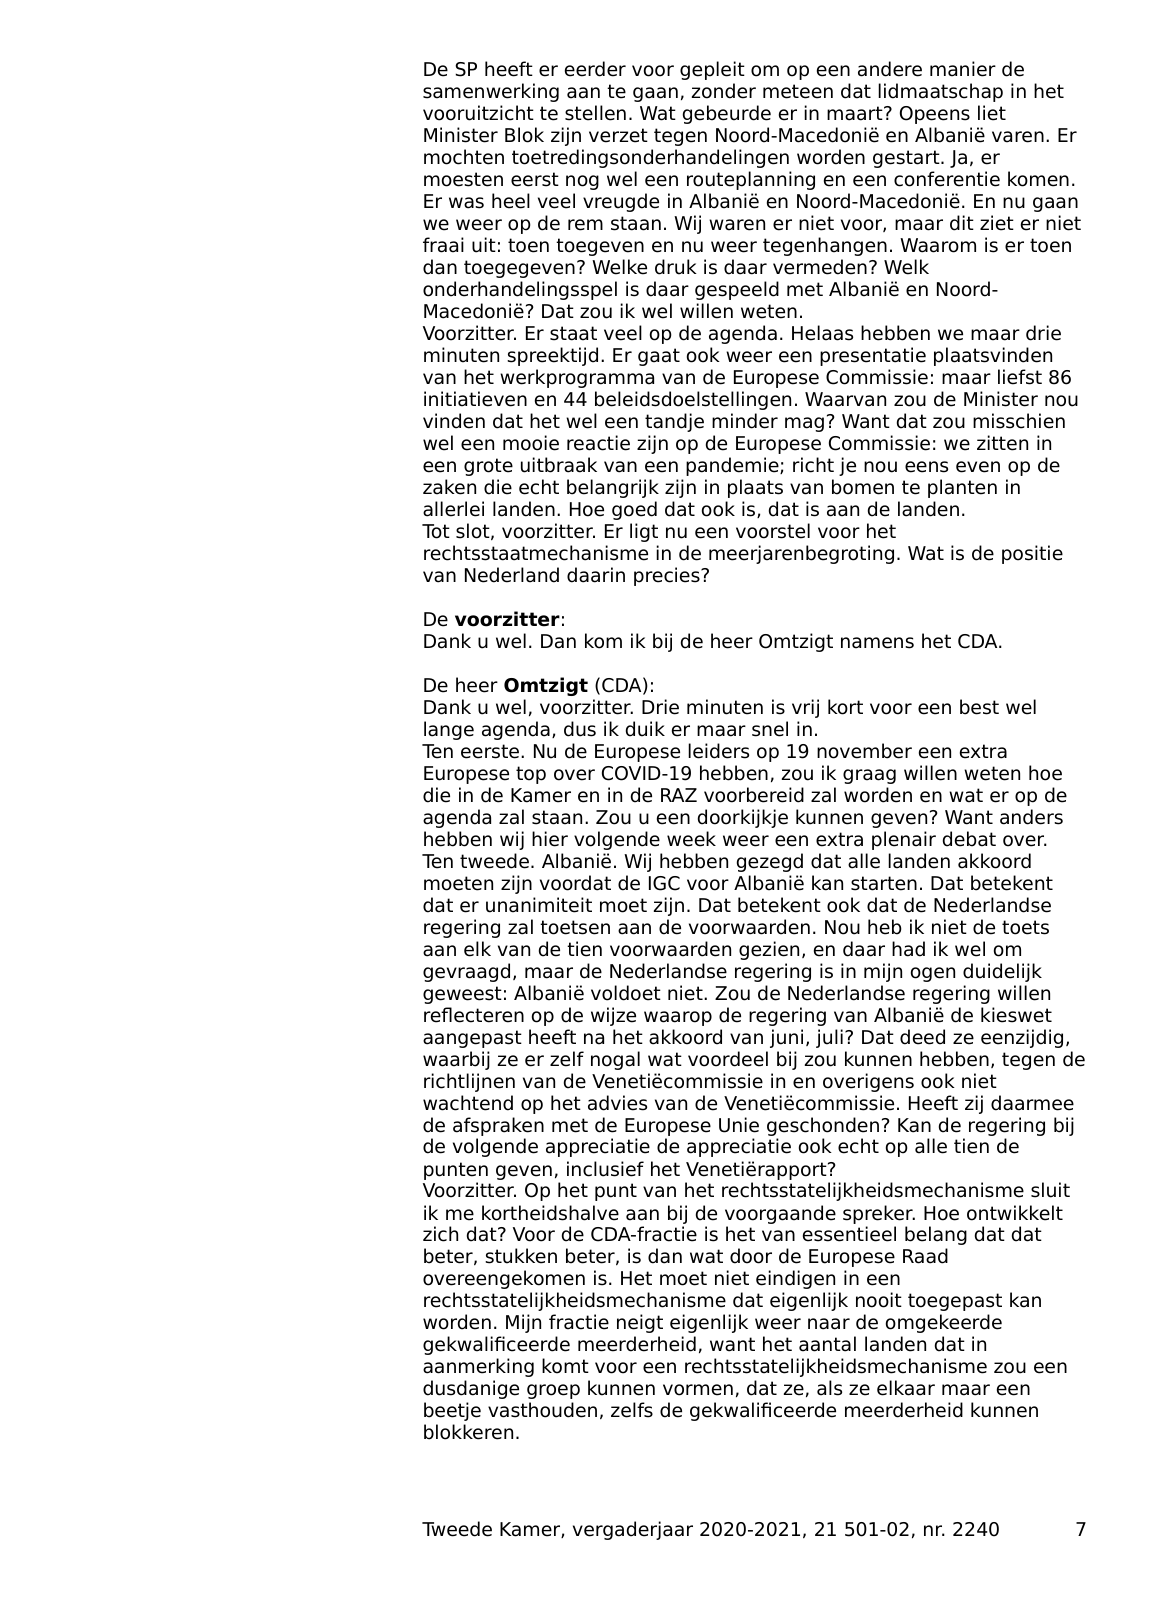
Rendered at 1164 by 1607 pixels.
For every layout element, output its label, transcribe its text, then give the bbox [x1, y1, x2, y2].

text Tot slot, voorzitter. Er ligt nu een voorstel voor het rechtsstaatmechanisme in de meerjarenbegroting. Wat is de positie van Nederland daarin precies? [422, 521, 1087, 587]
text Ten tweede. Albanië. Wij hebben gezegd dat alle landen akkoord moeten zijn voordat de IGC voor Albanië kan starten. Dat betekent dat er unanimiteit moet zijn. Dat betekent ook dat de Nederlandse regering zal toetsen aan de voorwaarden. Nou heb ik niet de toets aan elk van de tien voorwaarden gezien, en daar had ik wel om gevraagd, maar de Nederlandse regering is in mijn ogen duidelijk geweest: Albanië voldoet niet. Zou de Nederlandse regering willen reflecteren op de wijze waarop de regering van Albanië de kieswet aangepast heeft na het akkoord van juni, juli? Dat deed ze eenzijdig, waarbij ze er zelf nogal wat voordeel bij zou kunnen hebben, tegen de richtlijnen van de Venetiëcommissie in en overigens ook niet wachtend op het advies van de Venetiëcommissie. Heeft zij daarmee de afspraken met de Europese Unie geschonden? Kan de regering bij de volgende appreciatie de appreciatie ook echt op alle tien de punten geven, inclusief het Venetiërapport? [422, 851, 1087, 1180]
text De SP heeft er eerder voor gepleit om op een andere manier de samenwerking aan te gaan, zonder meteen dat lidmaatschap in het vooruitzicht te stellen. Wat gebeurde er in maart? Opeens liet Minister Blok zijn verzet tegen Noord-Macedonië en Albanië varen. Er mochten toetredingsonderhandelingen worden gestart. Ja, er moesten eerst nog wel een routeplanning en een conferentie komen. Er was heel veel vreugde in Albanië en Noord-Macedonië. En nu gaan we weer op de rem staan. Wij waren er niet voor, maar dit ziet er niet fraai uit: toen toegeven en nu weer tegenhangen. Waarom is er toen dan toegegeven? Welke druk is daar vermeden? Welk onderhandelingsspel is daar gespeeld met Albanië en Noord-Macedonië? Dat zou ik wel willen weten. [422, 59, 1087, 323]
text De heer Omtzigt (CDA): [422, 675, 1087, 697]
text Dank u wel. Dan kom ik bij de heer Omtzigt namens het CDA. [422, 631, 1087, 653]
text Voorzitter. Er staat veel op de agenda. Helaas hebben we maar drie minuten spreektijd. Er gaat ook weer een presentatie plaatsvinden van het werkprogramma van de Europese Commissie: maar liefst 86 initiatieven en 44 beleidsdoelstellingen. Waarvan zou de Minister nou vinden dat het wel een tandje minder mag? Want dat zou misschien wel een mooie reactie zijn op de Europese Commissie: we zitten in een grote uitbraak van een pandemie; richt je nou eens even op de zaken die echt belangrijk zijn in plaats van bomen te planten in allerlei landen. Hoe goed dat ook is, dat is aan de landen. [422, 323, 1087, 521]
text Ten eerste. Nu de Europese leiders op 19 november een extra Europese top over COVID-19 hebben, zou ik graag willen weten hoe die in de Kamer en in de RAZ voorbereid zal worden en wat er op de agenda zal staan. Zou u een doorkijkje kunnen geven? Want anders hebben wij hier volgende week weer een extra plenair debat over. [422, 741, 1087, 851]
text De voorzitter: [422, 609, 1087, 631]
text Voorzitter. Op het punt van het rechtsstatelijkheidsmechanisme sluit ik me kortheidshalve aan bij de voorgaande spreker. Hoe ontwikkelt zich dat? Voor de CDA-fractie is het van essentieel belang dat dat beter, stukken beter, is dan wat door de Europese Raad overeengekomen is. Het moet niet eindigen in een rechtsstatelijkheidsmechanisme dat eigenlijk nooit toegepast kan worden. Mijn fractie neigt eigenlijk weer naar de omgekeerde gekwalificeerde meerderheid, want het aantal landen dat in aanmerking komt voor een rechtsstatelijkheidsmechanisme zou een dusdanige groep kunnen vormen, dat ze, als ze elkaar maar een beetje vasthouden, zelfs de gekwalificeerde meerderheid kunnen blokkeren. [422, 1180, 1087, 1444]
text Dank u wel, voorzitter. Drie minuten is vrij kort voor een best wel lange agenda, dus ik duik er maar snel in. [422, 697, 1087, 741]
